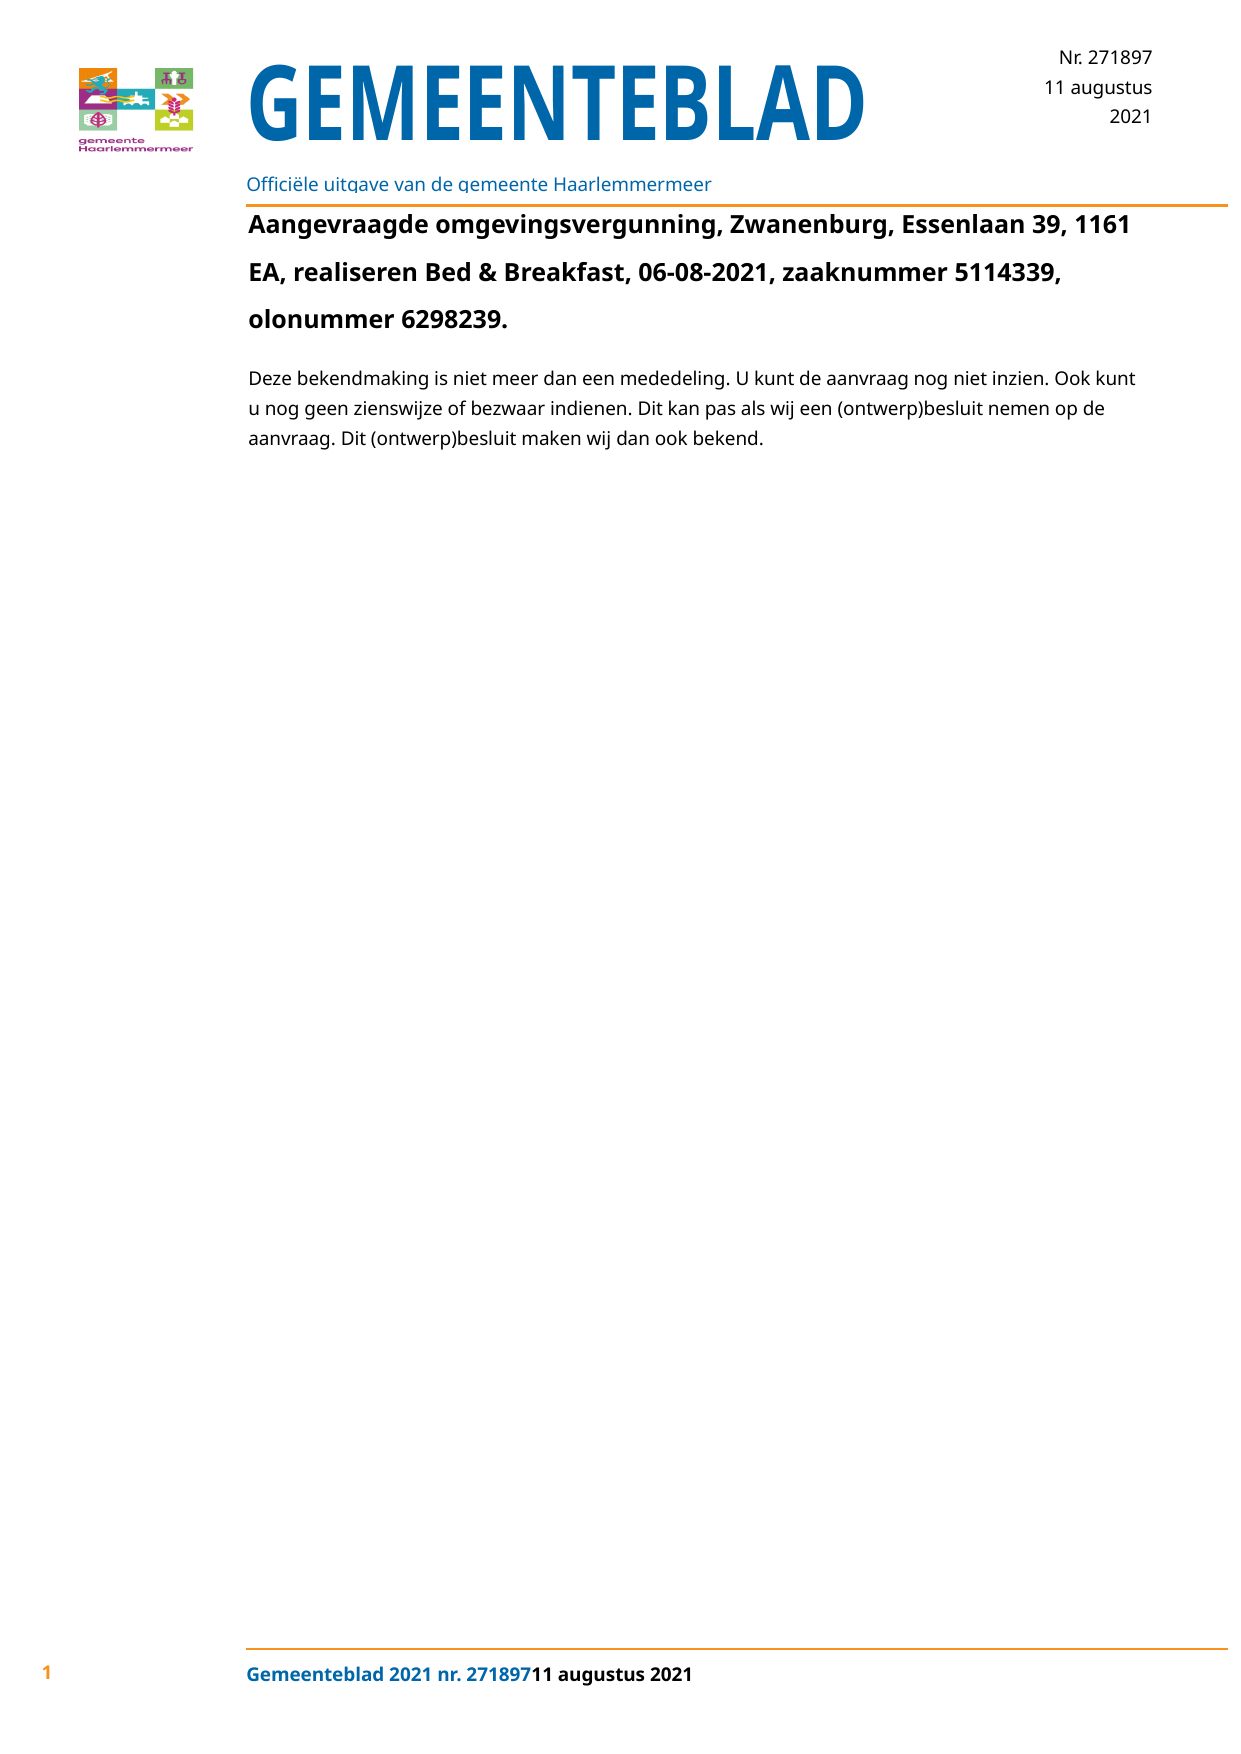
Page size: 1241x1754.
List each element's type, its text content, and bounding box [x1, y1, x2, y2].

text Deze bekendmaking is niet meer dan een mededeling. U kunt de aanvraag nog niet inzien. Ook kunt u nog geen zienswijze of bezwaar indienen. Dit kan pas als wij een (ontwerp)besluit nemen op de aanvraag. Dit (ontwerp)besluit maken wij dan ook bekend. [248, 366, 1152, 450]
text Aangevraagde omgevingsvergunning, Zwanenburg, Essenlaan 39, 1161 EA, realiseren Bed & Breakfast, 06-08-2021, zaaknummer 5114339, olonummer 6298239. [248, 207, 1152, 336]
picture [41, 47, 231, 172]
